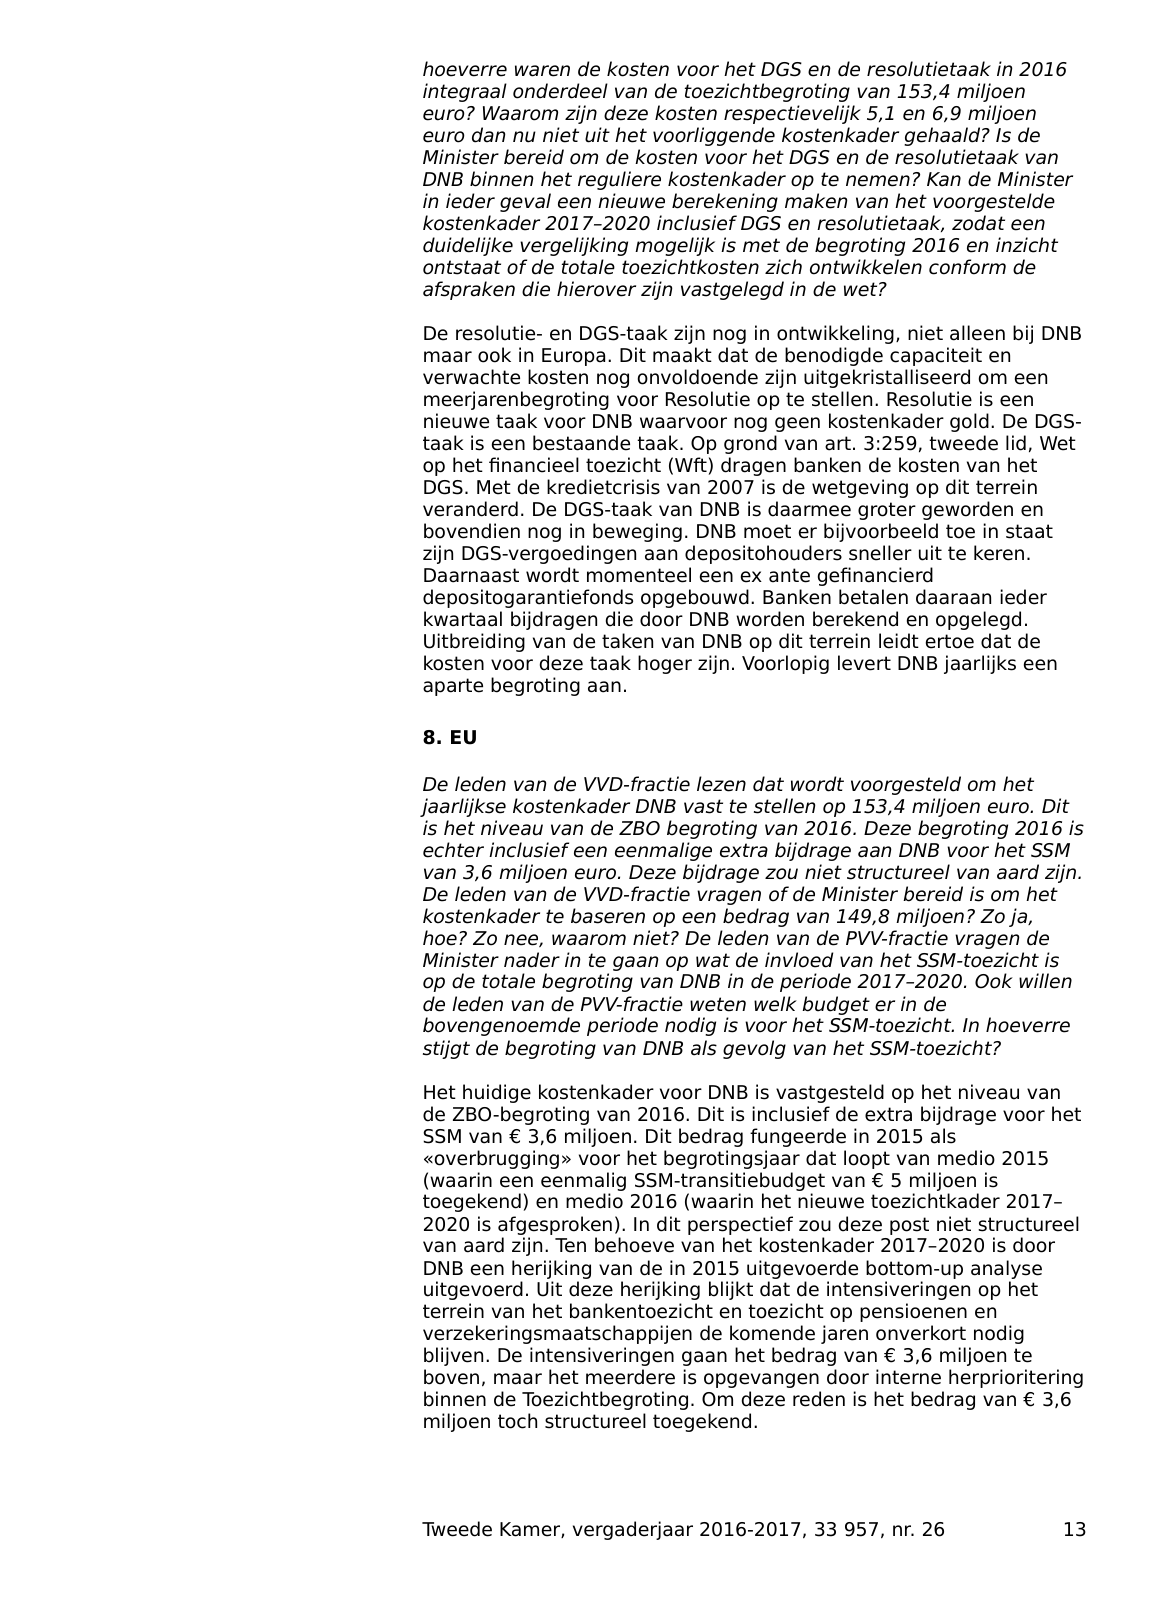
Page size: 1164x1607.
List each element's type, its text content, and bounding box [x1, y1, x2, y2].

text De leden van de VVD-fractie lezen dat wordt voorgesteld om het jaarlijkse kostenkader DNB vast te stellen op 153,4 miljoen euro. Dit is het niveau van de ZBO begroting van 2016. Deze begroting 2016 is echter inclusief een eenmalige extra bijdrage aan DNB voor het SSM van 3,6 miljoen euro. Deze bijdrage zou niet structureel van aard zijn. De leden van de VVD-fractie vragen of de Minister bereid is om het kostenkader te baseren op een bedrag van 149,8 miljoen? Zo ja, hoe? Zo nee, waarom niet? De leden van de PVV-fractie vragen de Minister nader in te gaan op wat de invloed van het SSM-toezicht is op de totale begroting van DNB in de periode 2017–2020. Ook willen de leden van de PVV-fractie weten welk budget er in de bovengenoemde periode nodig is voor het SSM-toezicht. In hoeverre stijgt de begroting van DNB als gevolg van het SSM-toezicht? [422, 774, 1087, 1059]
text Het huidige kostenkader voor DNB is vastgesteld op het niveau van de ZBO-begroting van 2016. Dit is inclusief de extra bijdrage voor het SSM van € 3,6 miljoen. Dit bedrag fungeerde in 2015 als «overbrugging» voor het begrotingsjaar dat loopt van medio 2015 (waarin een eenmalig SSM-transitiebudget van € 5 miljoen is toegekend) en medio 2016 (waarin het nieuwe toezichtkader 2017–2020 is afgesproken). In dit perspectief zou deze post niet structureel van aard zijn. Ten behoeve van het kostenkader 2017–2020 is door DNB een herijking van de in 2015 uitgevoerde bottom-up analyse uitgevoerd. Uit deze herijking blijkt dat de intensiveringen op het terrein van het bankentoezicht en toezicht op pensioenen en verzekeringsmaatschappijen de komende jaren onverkort nodig blijven. De intensiveringen gaan het bedrag van € 3,6 miljoen te boven, maar het meerdere is opgevangen door interne herprioritering binnen de Toezichtbegroting. Om deze reden is het bedrag van € 3,6 miljoen toch structureel toegekend. [422, 1082, 1087, 1433]
subtitle 8. EU [422, 727, 1087, 749]
text hoeverre waren de kosten voor het DGS en de resolutietaak in 2016 integraal onderdeel van de toezichtbegroting van 153,4 miljoen euro? Waarom zijn deze kosten respectievelijk 5,1 en 6,9 miljoen euro dan nu niet uit het voorliggende kostenkader gehaald? Is de Minister bereid om de kosten voor het DGS en de resolutietaak van DNB binnen het reguliere kostenkader op te nemen? Kan de Minister in ieder geval een nieuwe berekening maken van het voorgestelde kostenkader 2017–2020 inclusief DGS en resolutietaak, zodat een duidelijke vergelijking mogelijk is met de begroting 2016 en inzicht ontstaat of de totale toezichtkosten zich ontwikkelen conform de afspraken die hierover zijn vastgelegd in de wet? [422, 59, 1087, 301]
text De resolutie- en DGS-taak zijn nog in ontwikkeling, niet alleen bij DNB maar ook in Europa. Dit maakt dat de benodigde capaciteit en verwachte kosten nog onvoldoende zijn uitgekristalliseerd om een meerjarenbegroting voor Resolutie op te stellen. Resolutie is een nieuwe taak voor DNB waarvoor nog geen kostenkader gold. De DGS-taak is een bestaande taak. Op grond van art. 3:259, tweede lid, Wet op het financieel toezicht (Wft) dragen banken de kosten van het DGS. Met de kredietcrisis van 2007 is de wetgeving op dit terrein veranderd. De DGS-taak van DNB is daarmee groter geworden en bovendien nog in beweging. DNB moet er bijvoorbeeld toe in staat zijn DGS-vergoedingen aan depositohouders sneller uit te keren. Daarnaast wordt momenteel een ex ante gefinancierd depositogarantiefonds opgebouwd. Banken betalen daaraan ieder kwartaal bijdragen die door DNB worden berekend en opgelegd. Uitbreiding van de taken van DNB op dit terrein leidt ertoe dat de kosten voor deze taak hoger zijn. Voorlopig levert DNB jaarlijks een aparte begroting aan. [422, 323, 1087, 697]
